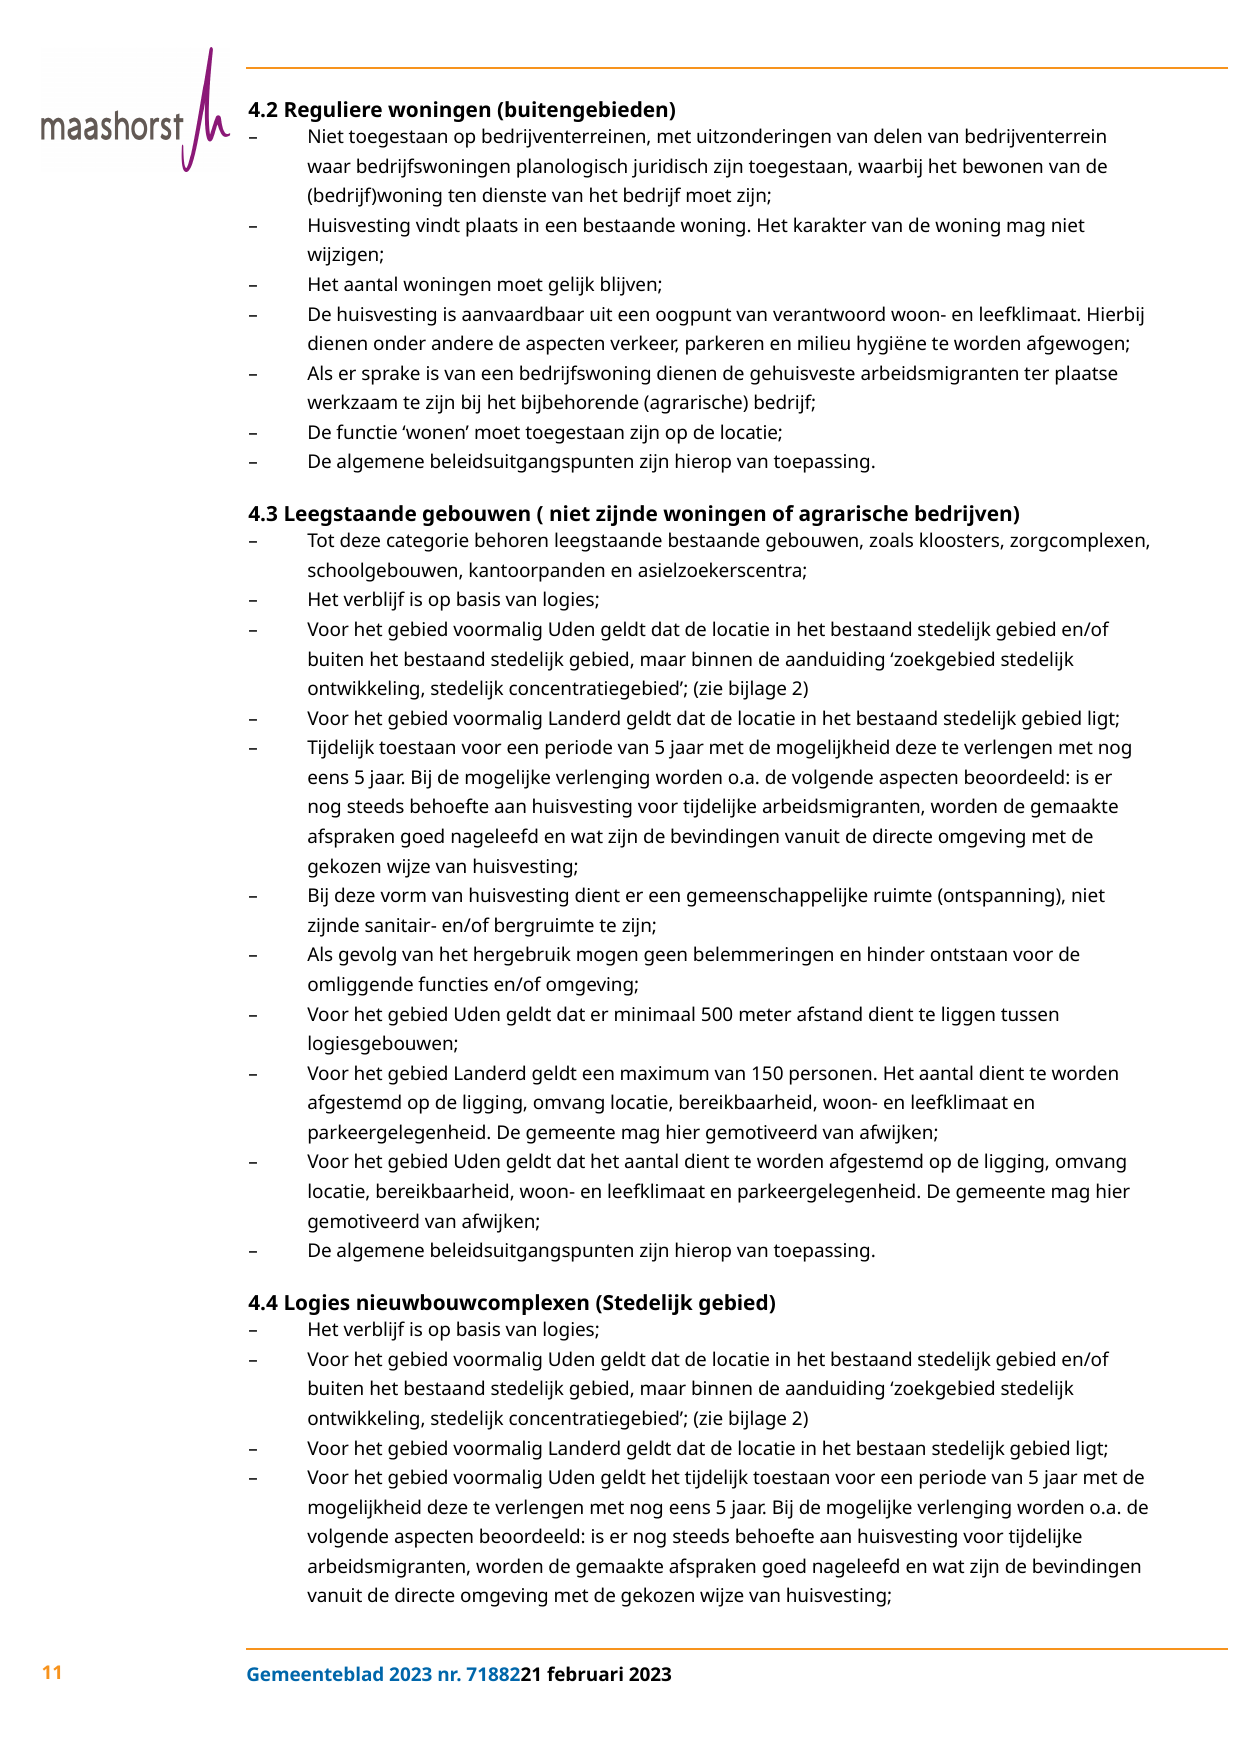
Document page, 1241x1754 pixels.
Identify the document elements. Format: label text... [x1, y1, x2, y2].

list Het aantal woningen moet gelijk blijven; [248, 271, 1152, 297]
list Voor het gebied voormalig Landerd geldt dat de locatie in het bestaan stedelijk gebied ligt; [248, 1435, 1152, 1460]
picture [41, 47, 231, 172]
list Bij deze vorm van huisvesting dient er een gemeenschappelijke ruimte (ontspanning), niet zijnde sanitair- en/of bergruimte te zijn; [248, 882, 1152, 938]
text 4.3 Leegstaande gebouwen ( niet zijnde woningen of agrarische bedrijven) [248, 499, 1152, 527]
text 4.4 Logies nieuwbouwcomplexen (Stedelijk gebied) [248, 1288, 1152, 1316]
list Tijdelijk toestaan voor een periode van 5 jaar met de mogelijkheid deze te verlengen met nog eens 5 jaar. Bij de mogelijke verlenging worden o.a. de volgende aspecten beoordeeld: is er nog steeds behoefte aan huisvesting voor tijdelijke arbeidsmigranten, worden de gemaakte afspraken goed nageleefd en wat zijn de bevindingen vanuit de directe omgeving met de gekozen wijze van huisvesting; [248, 734, 1152, 879]
list Voor het gebied Uden geldt dat er minimaal 500 meter afstand dient te liggen tussen logiesgebouwen; [248, 1001, 1152, 1056]
list Voor het gebied voormalig Uden geldt het tijdelijk toestaan voor een periode van 5 jaar met de mogelijkheid deze te verlengen met nog eens 5 jaar. Bij de mogelijke verlenging worden o.a. de volgende aspecten beoordeeld: is er nog steeds behoefte aan huisvesting voor tijdelijke arbeidsmigranten, worden de gemaakte afspraken goed nageleefd en wat zijn de bevindingen vanuit de directe omgeving met de gekozen wijze van huisvesting; [248, 1464, 1152, 1608]
list De algemene beleidsuitgangspunten zijn hierop van toepassing. [248, 1237, 1152, 1263]
list Als er sprake is van een bedrijfswoning dienen de gehuisveste arbeidsmigranten ter plaatse werkzaam te zijn bij het bijbehorende (agrarische) bedrijf; [248, 360, 1152, 415]
list Voor het gebied Uden geldt dat het aantal dient te worden afgestemd op de ligging, omvang locatie, bereikbaarheid, woon- en leefklimaat en parkeergelegenheid. De gemeente mag hier gemotiveerd van afwijken; [248, 1149, 1152, 1234]
list Niet toegestaan op bedrijventerreinen, met uitzonderingen van delen van bedrijventerrein waar bedrijfswoningen planologisch juridisch zijn toegestaan, waarbij het bewonen van de (bedrijf)woning ten dienste van het bedrijf moet zijn; [248, 123, 1152, 208]
list Tot deze categorie behoren leegstaande bestaande gebouwen, zoals kloosters, zorgcomplexen, schoolgebouwen, kantoorpanden en asielzoekerscentra; [248, 527, 1152, 583]
list Als gevolg van het hergebruik mogen geen belemmeringen en hinder ontstaan voor de omliggende functies en/of omgeving; [248, 942, 1152, 997]
text 4.2 Reguliere woningen (buitengebieden) [248, 95, 1152, 123]
list De algemene beleidsuitgangspunten zijn hierop van toepassing. [248, 449, 1152, 474]
list Voor het gebied voormalig Landerd geldt dat de locatie in het bestaand stedelijk gebied ligt; [248, 705, 1152, 731]
list De huisvesting is aanvaardbaar uit een oogpunt van verantwoord woon- en leefklimaat. Hierbij dienen onder andere de aspecten verkeer, parkeren en milieu hygiëne te worden afgewogen; [248, 301, 1152, 356]
list De functie ‘wonen’ moet toegestaan zijn op de locatie; [248, 419, 1152, 445]
list Voor het gebied voormalig Uden geldt dat de locatie in het bestaand stedelijk gebied en/of buiten het bestaand stedelijk gebied, maar binnen de aanduiding ‘zoekgebied stedelijk ontwikkeling, stedelijk concentratiegebied’; (zie bijlage 2) [248, 616, 1152, 701]
list Het verblijf is op basis van logies; [248, 587, 1152, 612]
list Voor het gebied voormalig Uden geldt dat de locatie in het bestaand stedelijk gebied en/of buiten het bestaand stedelijk gebied, maar binnen de aanduiding ‘zoekgebied stedelijk ontwikkeling, stedelijk concentratiegebied’; (zie bijlage 2) [248, 1346, 1152, 1431]
list Huisvesting vindt plaats in een bestaande woning. Het karakter van de woning mag niet wijzigen; [248, 212, 1152, 267]
list Het verblijf is op basis van logies; [248, 1316, 1152, 1342]
list Voor het gebied Landerd geldt een maximum van 150 personen. Het aantal dient te worden afgestemd op de ligging, omvang locatie, bereikbaarheid, woon- en leefklimaat en parkeergelegenheid. De gemeente mag hier gemotiveerd van afwijken; [248, 1060, 1152, 1145]
